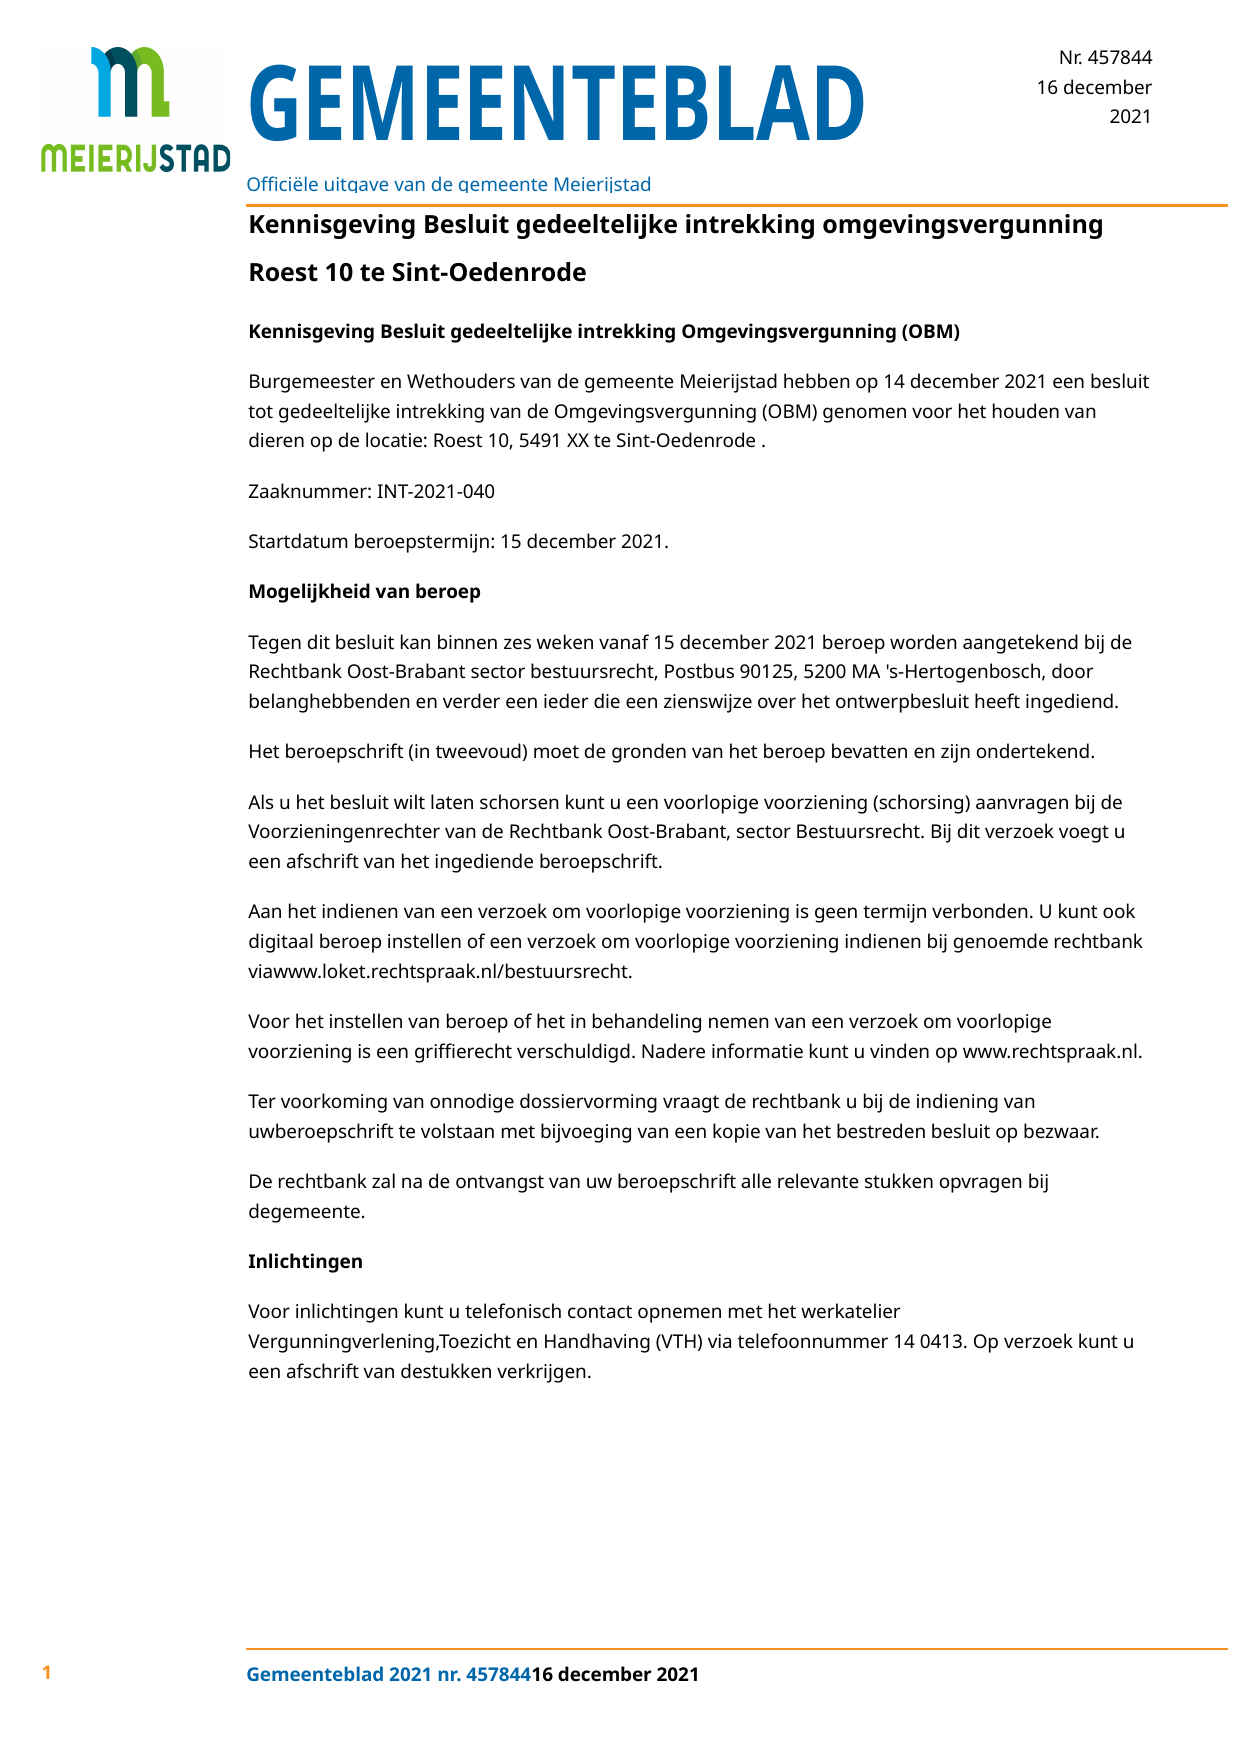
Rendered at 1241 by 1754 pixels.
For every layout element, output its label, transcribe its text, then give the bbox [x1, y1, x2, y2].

text Als u het besluit wilt laten schorsen kunt u een voorlopige voorziening (schorsing) aanvragen bij de Voorzieningenrechter van de Rechtbank Oost-Brabant, sector Bestuursrecht. Bij dit verzoek voegt u een afschrift van het ingediende beroepschrift. [248, 789, 1152, 874]
text Voor inlichtingen kunt u telefonisch contact opnemen met het werkatelier Vergunningverlening,Toezicht en Handhaving (VTH) via telefoonnummer 14 0413. Op verzoek kunt u een afschrift van destukken verkrijgen. [248, 1299, 1152, 1384]
text Ter voorkoming van onnodige dossiervorming vraagt de rechtbank u bij de indiening van uwberoepschrift te volstaan met bijvoeging van een kopie van het bestreden besluit op bezwaar. [248, 1088, 1152, 1144]
text Aan het indienen van een verzoek om voorlopige voorziening is geen termijn verbonden. U kunt ook digitaal beroep instellen of een verzoek om voorlopige voorziening indienen bij genoemde rechtbank viawww.loket.rechtspraak.nl/bestuursrecht. [248, 899, 1152, 984]
text Kennisgeving Besluit gedeeltelijke intrekking Omgevingsvergunning (OBM) [248, 318, 1152, 344]
text Mogelijkheid van beroep [248, 579, 1152, 604]
text De rechtbank zal na de ontvangst van uw beroepschrift alle relevante stukken opvragen bij degemeente. [248, 1168, 1152, 1224]
text Inlichtingen [248, 1248, 1152, 1274]
picture [41, 47, 231, 172]
text Burgemeester en Wethouders van de gemeente Meierijstad hebben op 14 december 2021 een besluit tot gedeeltelijke intrekking van de Omgevingsvergunning (OBM) genomen voor het houden van dieren op de locatie: Roest 10, 5491 XX te Sint-Oedenrode . [248, 368, 1152, 453]
text Voor het instellen van beroep of het in behandeling nemen van een verzoek om voorlopige voorziening is een griffierecht verschuldigd. Nadere informatie kunt u vinden op www.rechtspraak.nl. [248, 1008, 1152, 1064]
text Startdatum beroepstermijn: 15 december 2021. [248, 528, 1152, 554]
text Tegen dit besluit kan binnen zes weken vanaf 15 december 2021 beroep worden aangetekend bij de Rechtbank Oost-Brabant sector bestuursrecht, Postbus 90125, 5200 MA 's-Hertogenbosch, door belanghebbenden en verder een ieder die een zienswijze over het ontwerpbesluit heeft ingediend. [248, 629, 1152, 714]
text Zaaknummer: INT-2021-040 [248, 478, 1152, 504]
text Het beroepschrift (in tweevoud) moet de gronden van het beroep bevatten en zijn ondertekend. [248, 739, 1152, 764]
text Kennisgeving Besluit gedeeltelijke intrekking omgevingsvergunning Roest 10 te Sint-Oedenrode [248, 207, 1152, 288]
